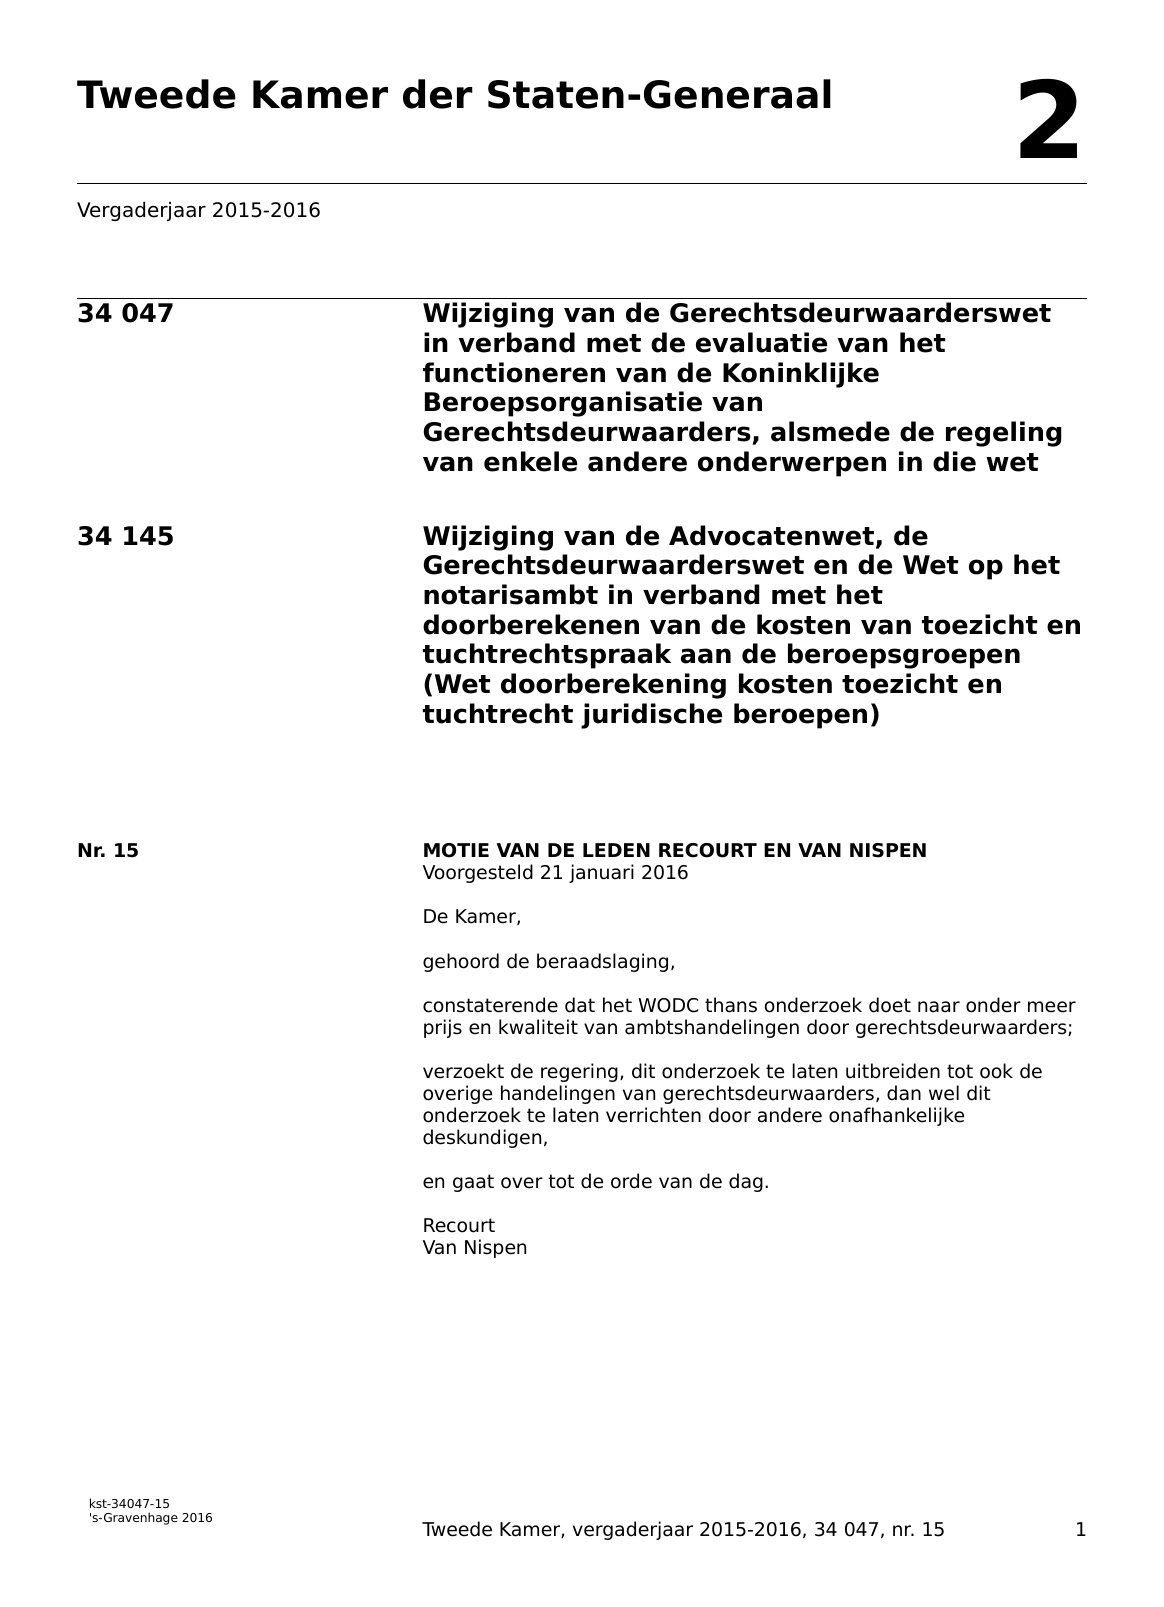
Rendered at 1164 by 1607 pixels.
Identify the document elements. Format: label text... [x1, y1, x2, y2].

text Recourt [422, 1215, 1087, 1237]
table_cell Vergaderjaar 2015-2016 [77, 184, 1087, 298]
text gehoord de beraadslaging, [422, 951, 1087, 973]
table_header 2 [886, 59, 1087, 183]
text verzoekt de regering, dit onderzoek te laten uitbreiden tot ook de overige handelingen van gerechtsdeurwaarders, dan wel dit onderzoek te laten verrichten door andere onafhankelijke deskundigen, [422, 1061, 1087, 1149]
text kst-34047-15 [88, 1497, 323, 1511]
text 's-Gravenhage 2016 [88, 1511, 323, 1525]
text en gaat over tot de orde van de dag. [422, 1171, 1087, 1193]
subtitle 34 145 Wijziging van de Advocatenwet, de Gerechtsdeurwaarderswet en de Wet op het notarisambt in verband met het doorberekenen van de kosten van toezicht en tuchtrechtspraak aan de beroepsgroepen (Wet doorberekening kosten toezicht en tuchtrecht juridische beroepen) [77, 521, 1087, 729]
text De Kamer, [422, 906, 1087, 928]
subtitle 34 047 Wijziging van de Gerechtsdeurwaarderswet in verband met de evaluatie van het functioneren van de Koninklijke Beroepsorganisatie van Gerechtsdeurwaarders, alsmede de regeling van enkele andere onderwerpen in die wet [77, 299, 1087, 477]
table_header Tweede Kamer der Staten-Generaal [77, 59, 886, 183]
text Van Nispen [422, 1237, 1087, 1259]
subtitle Nr. 15 MOTIE VAN DE LEDEN RECOURT EN VAN NISPEN [77, 840, 1087, 862]
text Voorgesteld 21 januari 2016 [422, 862, 1087, 884]
text constaterende dat het WODC thans onderzoek doet naar onder meer prijs en kwaliteit van ambtshandelingen door gerechtsdeurwaarders; [422, 995, 1087, 1039]
